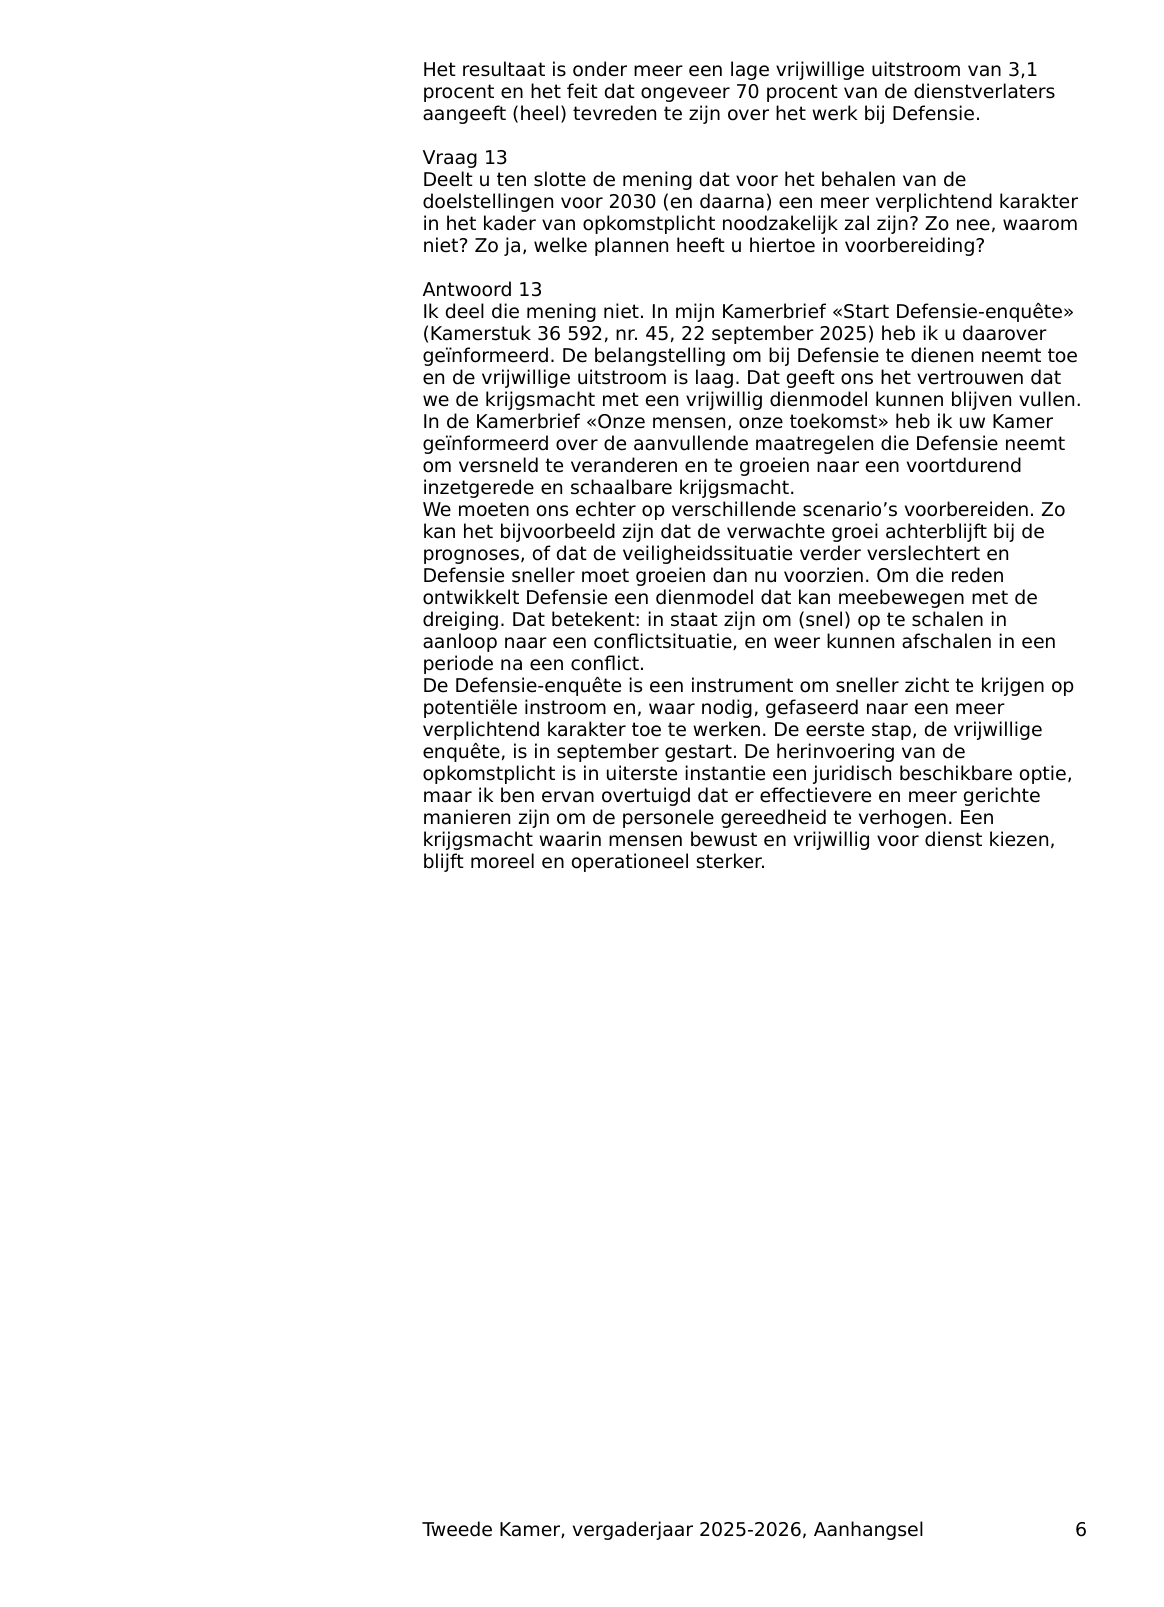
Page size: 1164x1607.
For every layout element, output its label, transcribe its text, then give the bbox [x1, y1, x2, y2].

text Vraag 13 [422, 147, 1087, 169]
text Antwoord 13 [422, 279, 1087, 301]
text Het resultaat is onder meer een lage vrijwillige uitstroom van 3,1 procent en het feit dat ongeveer 70 procent van de dienstverlaters aangeeft (heel) tevreden te zijn over het werk bij Defensie. [422, 59, 1087, 125]
text Deelt u ten slotte de mening dat voor het behalen van de doelstellingen voor 2030 (en daarna) een meer verplichtend karakter in het kader van opkomstplicht noodzakelijk zal zijn? Zo nee, waarom niet? Zo ja, welke plannen heeft u hiertoe in voorbereiding? [422, 169, 1087, 257]
text De Defensie-enquête is een instrument om sneller zicht te krijgen op potentiële instroom en, waar nodig, gefaseerd naar een meer verplichtend karakter toe te werken. De eerste stap, de vrijwillige enquête, is in september gestart. De herinvoering van de opkomstplicht is in uiterste instantie een juridisch beschikbare optie, maar ik ben ervan overtuigd dat er effectievere en meer gerichte manieren zijn om de personele gereedheid te verhogen. Een krijgsmacht waarin mensen bewust en vrijwillig voor dienst kiezen, blijft moreel en operationeel sterker. [422, 675, 1087, 873]
text Ik deel die mening niet. In mijn Kamerbrief «Start Defensie-enquête» (Kamerstuk 36 592, nr. 45, 22 september 2025) heb ik u daarover geïnformeerd. De belangstelling om bij Defensie te dienen neemt toe en de vrijwillige uitstroom is laag. Dat geeft ons het vertrouwen dat we de krijgsmacht met een vrijwillig dienmodel kunnen blijven vullen. In de Kamerbrief «Onze mensen, onze toekomst» heb ik uw Kamer geïnformeerd over de aanvullende maatregelen die Defensie neemt om versneld te veranderen en te groeien naar een voortdurend inzetgerede en schaalbare krijgsmacht. [422, 301, 1087, 499]
text We moeten ons echter op verschillende scenario’s voorbereiden. Zo kan het bijvoorbeeld zijn dat de verwachte groei achterblijft bij de prognoses, of dat de veiligheidssituatie verder verslechtert en Defensie sneller moet groeien dan nu voorzien. Om die reden ontwikkelt Defensie een dienmodel dat kan meebewegen met de dreiging. Dat betekent: in staat zijn om (snel) op te schalen in aanloop naar een conflictsituatie, en weer kunnen afschalen in een periode na een conflict. [422, 499, 1087, 675]
